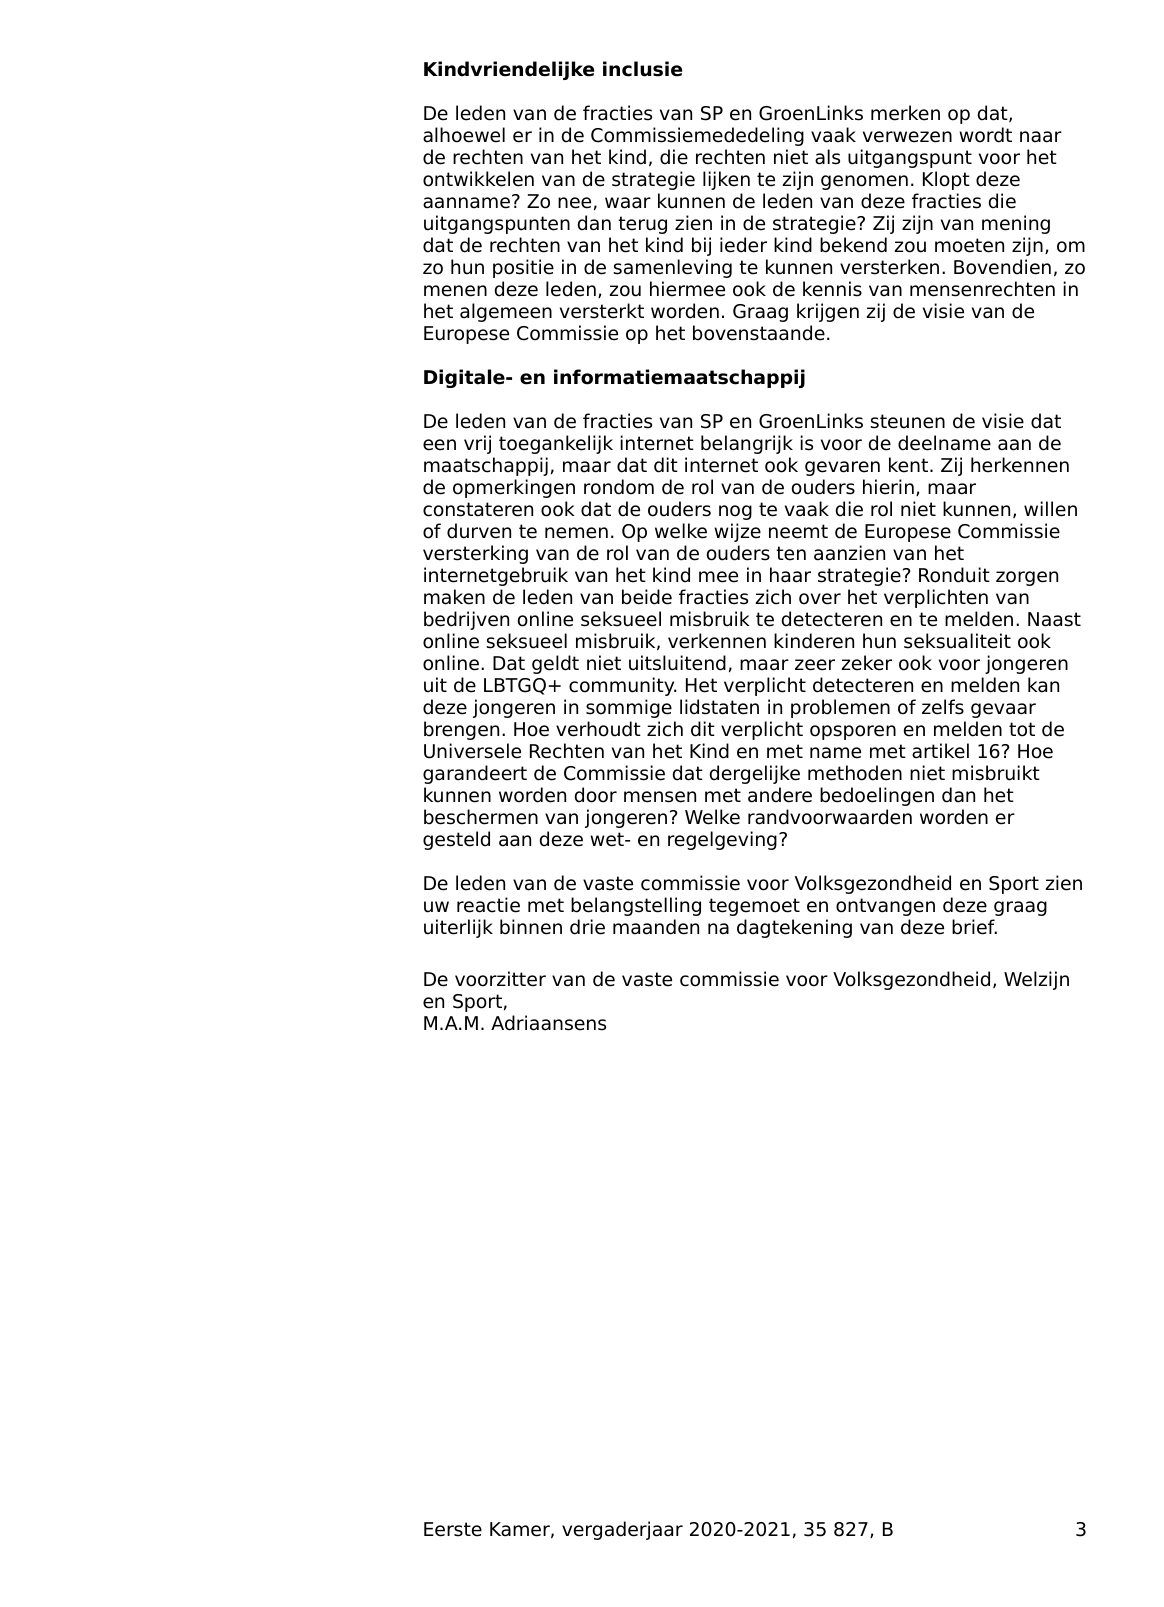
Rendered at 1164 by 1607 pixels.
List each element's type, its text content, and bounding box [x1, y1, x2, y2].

text De leden van de vaste commissie voor Volksgezondheid en Sport zien uw reactie met belangstelling tegemoet en ontvangen deze graag uiterlijk binnen drie maanden na dagtekening van deze brief. [422, 873, 1087, 939]
subtitle Kindvriendelijke inclusie [422, 59, 1087, 81]
text De leden van de fracties van SP en GroenLinks merken op dat, alhoewel er in de Commissiemededeling vaak verwezen wordt naar de rechten van het kind, die rechten niet als uitgangspunt voor het ontwikkelen van de strategie lijken te zijn genomen. Klopt deze aanname? Zo nee, waar kunnen de leden van deze fracties die uitgangspunten dan terug zien in de strategie? Zij zijn van mening dat de rechten van het kind bij ieder kind bekend zou moeten zijn, om zo hun positie in de samenleving te kunnen versterken. Bovendien, zo menen deze leden, zou hiermee ook de kennis van mensenrechten in het algemeen versterkt worden. Graag krijgen zij de visie van de Europese Commissie op het bovenstaande. [422, 103, 1087, 345]
text De leden van de fracties van SP en GroenLinks steunen de visie dat een vrij toegankelijk internet belangrijk is voor de deelname aan de maatschappij, maar dat dit internet ook gevaren kent. Zij herkennen de opmerkingen rondom de rol van de ouders hierin, maar constateren ook dat de ouders nog te vaak die rol niet kunnen, willen of durven te nemen. Op welke wijze neemt de Europese Commissie versterking van de rol van de ouders ten aanzien van het internetgebruik van het kind mee in haar strategie? Ronduit zorgen maken de leden van beide fracties zich over het verplichten van bedrijven online seksueel misbruik te detecteren en te melden. Naast online seksueel misbruik, verkennen kinderen hun seksualiteit ook online. Dat geldt niet uitsluitend, maar zeer zeker ook voor jongeren uit de LBTGQ+ community. Het verplicht detecteren en melden kan deze jongeren in sommige lidstaten in problemen of zelfs gevaar brengen. Hoe verhoudt zich dit verplicht opsporen en melden tot de Universele Rechten van het Kind en met name met artikel 16? Hoe garandeert de Commissie dat dergelijke methoden niet misbruikt kunnen worden door mensen met andere bedoelingen dan het beschermen van jongeren? Welke randvoorwaarden worden er gesteld aan deze wet- en regelgeving? [422, 411, 1087, 851]
text De voorzitter van de vaste commissie voor Volksgezondheid, Welzijn en Sport, M.A.M. Adriaansens [422, 969, 1087, 1035]
subtitle Digitale- en informatiemaatschappij [422, 367, 1087, 389]
